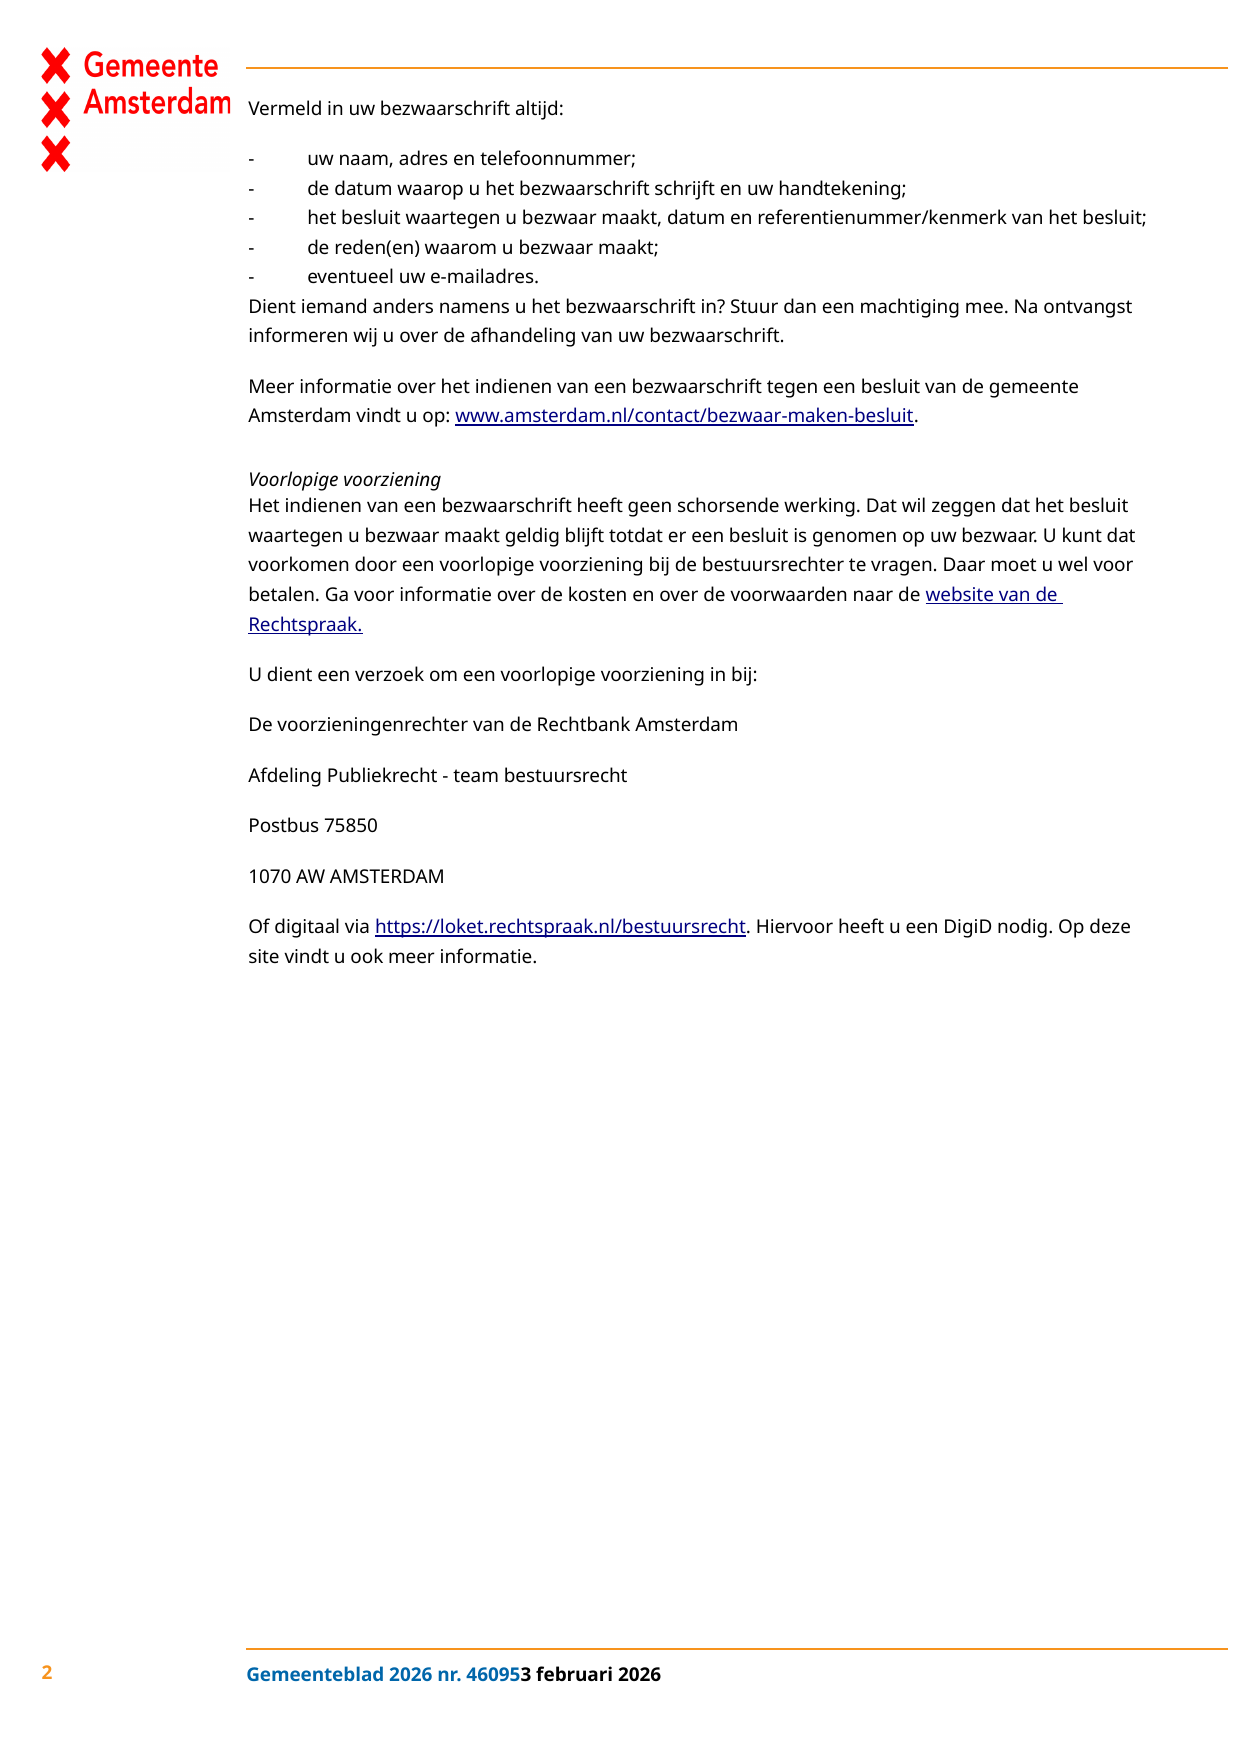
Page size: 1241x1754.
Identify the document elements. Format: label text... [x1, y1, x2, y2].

list het besluit waartegen u bezwaar maakt, datum en referentienummer/kenmerk van het besluit; [248, 204, 1152, 230]
text Afdeling Publiekrecht - team bestuursrecht [248, 762, 1152, 788]
text Het indienen van een bezwaarschrift heeft geen schorsende werking. Dat wil zeggen dat het besluit waartegen u bezwaar maakt geldig blijft totdat er een besluit is genomen op uw bezwaar. U kunt dat voorkomen door een voorlopige voorziening bij de bestuursrechter te vragen. Daar moet u wel voor betalen. Ga voor informatie over de kosten en over de voorwaarden naar de website van de Rechtspraak. [248, 492, 1152, 636]
text 1070 AW AMSTERDAM [248, 863, 1152, 888]
list de reden(en) waarom u bezwaar maakt; [248, 234, 1152, 260]
text De voorzieningenrechter van de Rechtbank Amsterdam [248, 712, 1152, 737]
list eventueel uw e-mailadres. [248, 263, 1152, 289]
text Of digitaal via https://loket.rechtspraak.nl/bestuursrecht. Hiervoor heeft u een DigiD nodig. Op deze site vindt u ook meer informatie. [248, 913, 1152, 968]
text Voorlopige voorziening [248, 467, 1152, 492]
text Dient iemand anders namens u het bezwaarschrift in? Stuur dan een machtiging mee. Na ontvangst informeren wij u over de afhandeling van uw bezwaarschrift. [248, 293, 1152, 348]
text Meer informatie over het indienen van een bezwaarschrift tegen een besluit van de gemeente Amsterdam vindt u op: www.amsterdam.nl/contact/bezwaar-maken-besluit. [248, 373, 1152, 428]
list uw naam, adres en telefoonnummer; [248, 145, 1152, 171]
list de datum waarop u het bezwaarschrift schrijft en uw handtekening; [248, 175, 1152, 201]
text U dient een verzoek om een voorlopige voorziening in bij: [248, 661, 1152, 687]
text Vermeld in uw bezwaarschrift altijd: [248, 95, 1152, 121]
picture [41, 47, 231, 172]
text Postbus 75850 [248, 812, 1152, 838]
